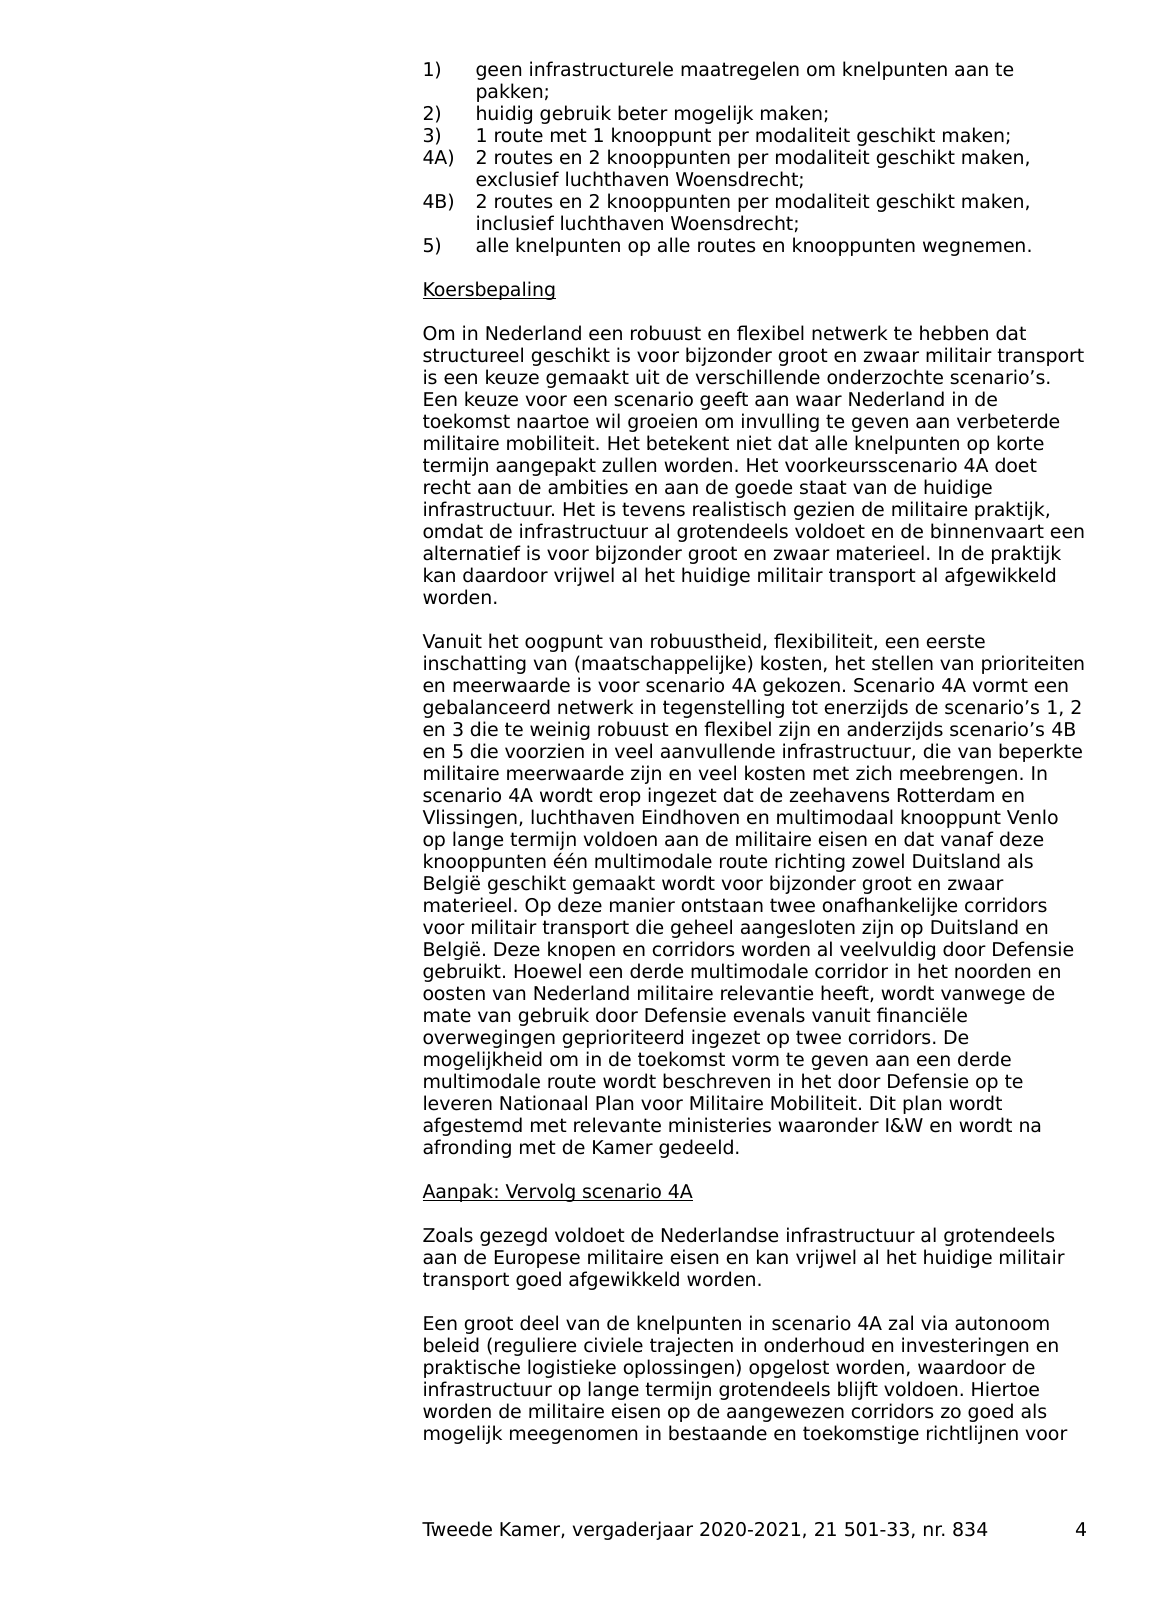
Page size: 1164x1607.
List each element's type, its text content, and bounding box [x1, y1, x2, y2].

subtitle Koersbepaling [422, 279, 1087, 301]
subtitle Aanpak: Vervolg scenario 4A [422, 1181, 1087, 1203]
text 3) 1 route met 1 knooppunt per modaliteit geschikt maken; [422, 125, 1087, 147]
text 4A) 2 routes en 2 knooppunten per modaliteit geschikt maken, exclusief luchthaven Woensdrecht; [422, 147, 1087, 191]
text Om in Nederland een robuust en flexibel netwerk te hebben dat structureel geschikt is voor bijzonder groot en zwaar militair transport is een keuze gemaakt uit de verschillende onderzochte scenario’s. Een keuze voor een scenario geeft aan waar Nederland in de toekomst naartoe wil groeien om invulling te geven aan verbeterde militaire mobiliteit. Het betekent niet dat alle knelpunten op korte termijn aangepakt zullen worden. Het voorkeursscenario 4A doet recht aan de ambities en aan de goede staat van de huidige infrastructuur. Het is tevens realistisch gezien de militaire praktijk, omdat de infrastructuur al grotendeels voldoet en de binnenvaart een alternatief is voor bijzonder groot en zwaar materieel. In de praktijk kan daardoor vrijwel al het huidige militair transport al afgewikkeld worden. [422, 323, 1087, 609]
text 5) alle knelpunten op alle routes en knooppunten wegnemen. [422, 235, 1087, 257]
text Een groot deel van de knelpunten in scenario 4A zal via autonoom beleid (reguliere civiele trajecten in onderhoud en investeringen en praktische logistieke oplossingen) opgelost worden, waardoor de infrastructuur op lange termijn grotendeels blijft voldoen. Hiertoe worden de militaire eisen op de aangewezen corridors zo goed als mogelijk meegenomen in bestaande en toekomstige richtlijnen voor [422, 1313, 1087, 1445]
text Zoals gezegd voldoet de Nederlandse infrastructuur al grotendeels aan de Europese militaire eisen en kan vrijwel al het huidige militair transport goed afgewikkeld worden. [422, 1225, 1087, 1291]
text 2) huidig gebruik beter mogelijk maken; [422, 103, 1087, 125]
text Vanuit het oogpunt van robuustheid, flexibiliteit, een eerste inschatting van (maatschappelijke) kosten, het stellen van prioriteiten en meerwaarde is voor scenario 4A gekozen. Scenario 4A vormt een gebalanceerd netwerk in tegenstelling tot enerzijds de scenario’s 1, 2 en 3 die te weinig robuust en flexibel zijn en anderzijds scenario’s 4B en 5 die voorzien in veel aanvullende infrastructuur, die van beperkte militaire meerwaarde zijn en veel kosten met zich meebrengen. In scenario 4A wordt erop ingezet dat de zeehavens Rotterdam en Vlissingen, luchthaven Eindhoven en multimodaal knooppunt Venlo op lange termijn voldoen aan de militaire eisen en dat vanaf deze knooppunten één multimodale route richting zowel Duitsland als België geschikt gemaakt wordt voor bijzonder groot en zwaar materieel. Op deze manier ontstaan twee onafhankelijke corridors voor militair transport die geheel aangesloten zijn op Duitsland en België. Deze knopen en corridors worden al veelvuldig door Defensie gebruikt. Hoewel een derde multimodale corridor in het noorden en oosten van Nederland militaire relevantie heeft, wordt vanwege de mate van gebruik door Defensie evenals vanuit financiële overwegingen geprioriteerd ingezet op twee corridors. De mogelijkheid om in de toekomst vorm te geven aan een derde multimodale route wordt beschreven in het door Defensie op te leveren Nationaal Plan voor Militaire Mobiliteit. Dit plan wordt afgestemd met relevante ministeries waaronder I&W en wordt na afronding met de Kamer gedeeld. [422, 631, 1087, 1159]
text 4B) 2 routes en 2 knooppunten per modaliteit geschikt maken, inclusief luchthaven Woensdrecht; [422, 191, 1087, 235]
text 1) geen infrastructurele maatregelen om knelpunten aan te pakken; [422, 59, 1087, 103]
